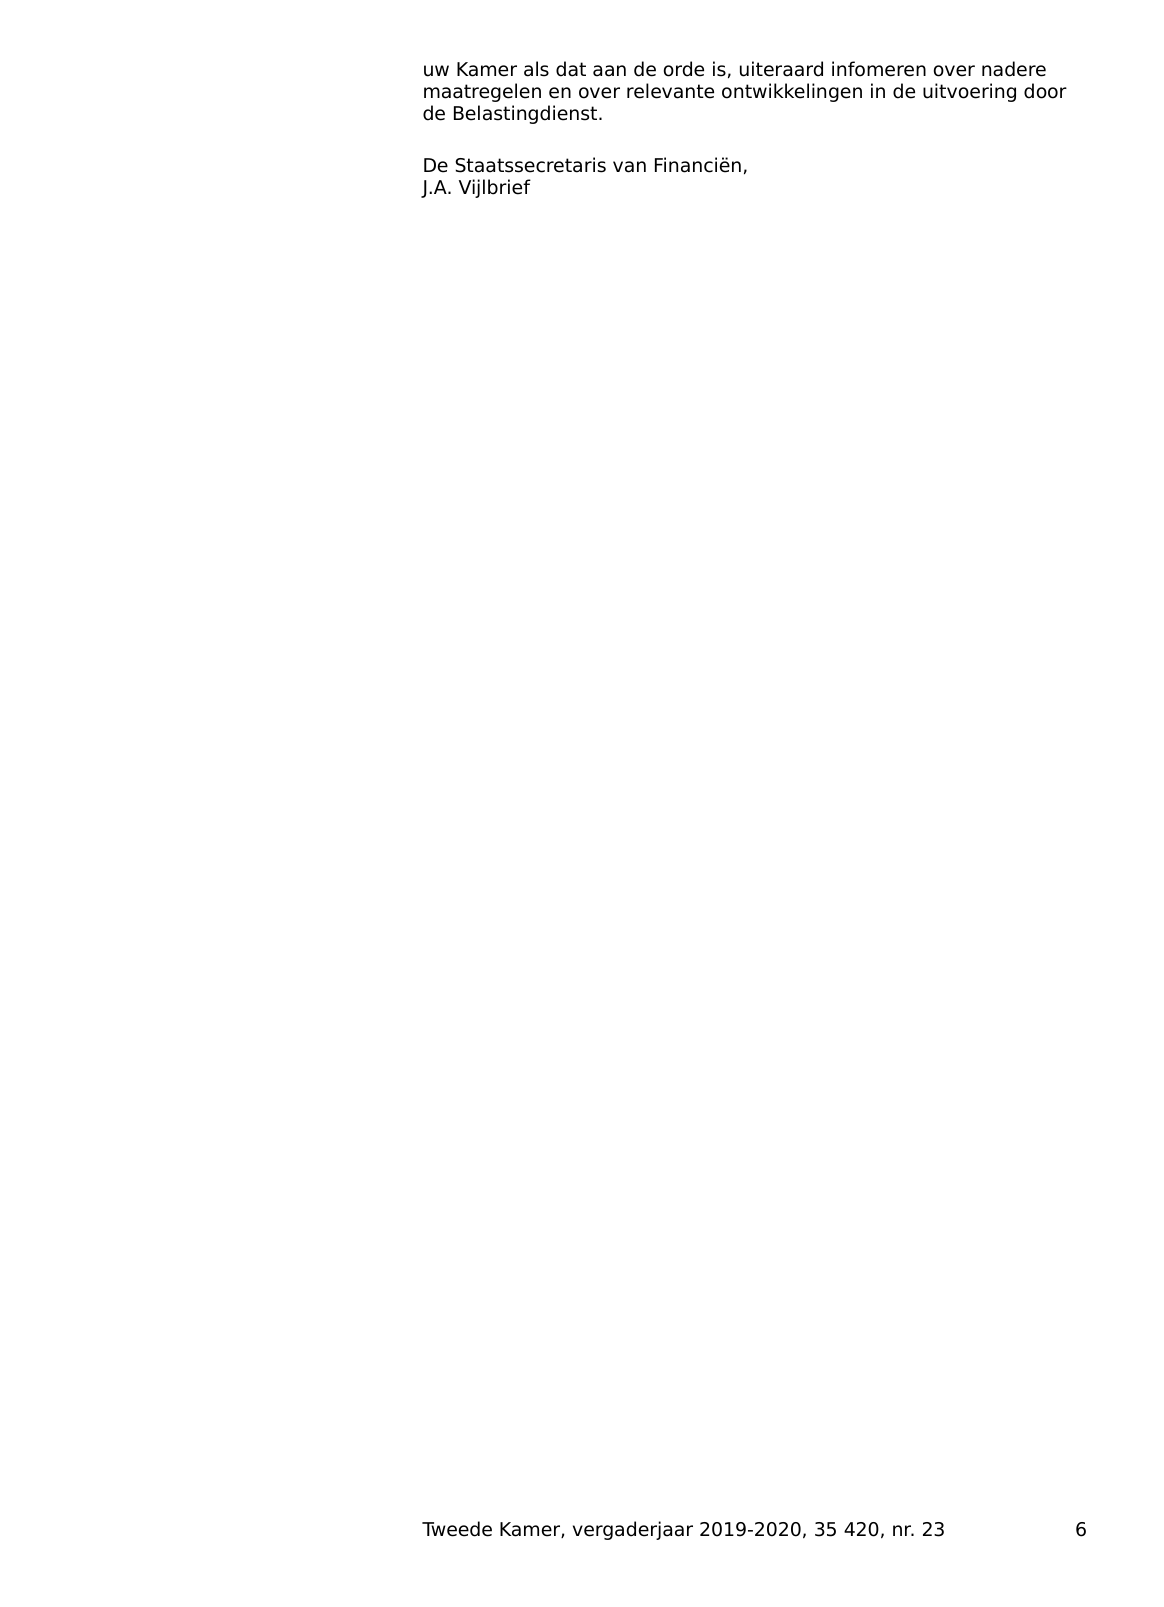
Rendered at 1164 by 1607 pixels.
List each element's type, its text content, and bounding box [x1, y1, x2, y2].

text uw Kamer als dat aan de orde is, uiteraard infomeren over nadere maatregelen en over relevante ontwikkelingen in de uitvoering door de Belastingdienst. [422, 59, 1087, 125]
text De Staatssecretaris van Financiën, J.A. Vijlbrief [422, 155, 1087, 199]
